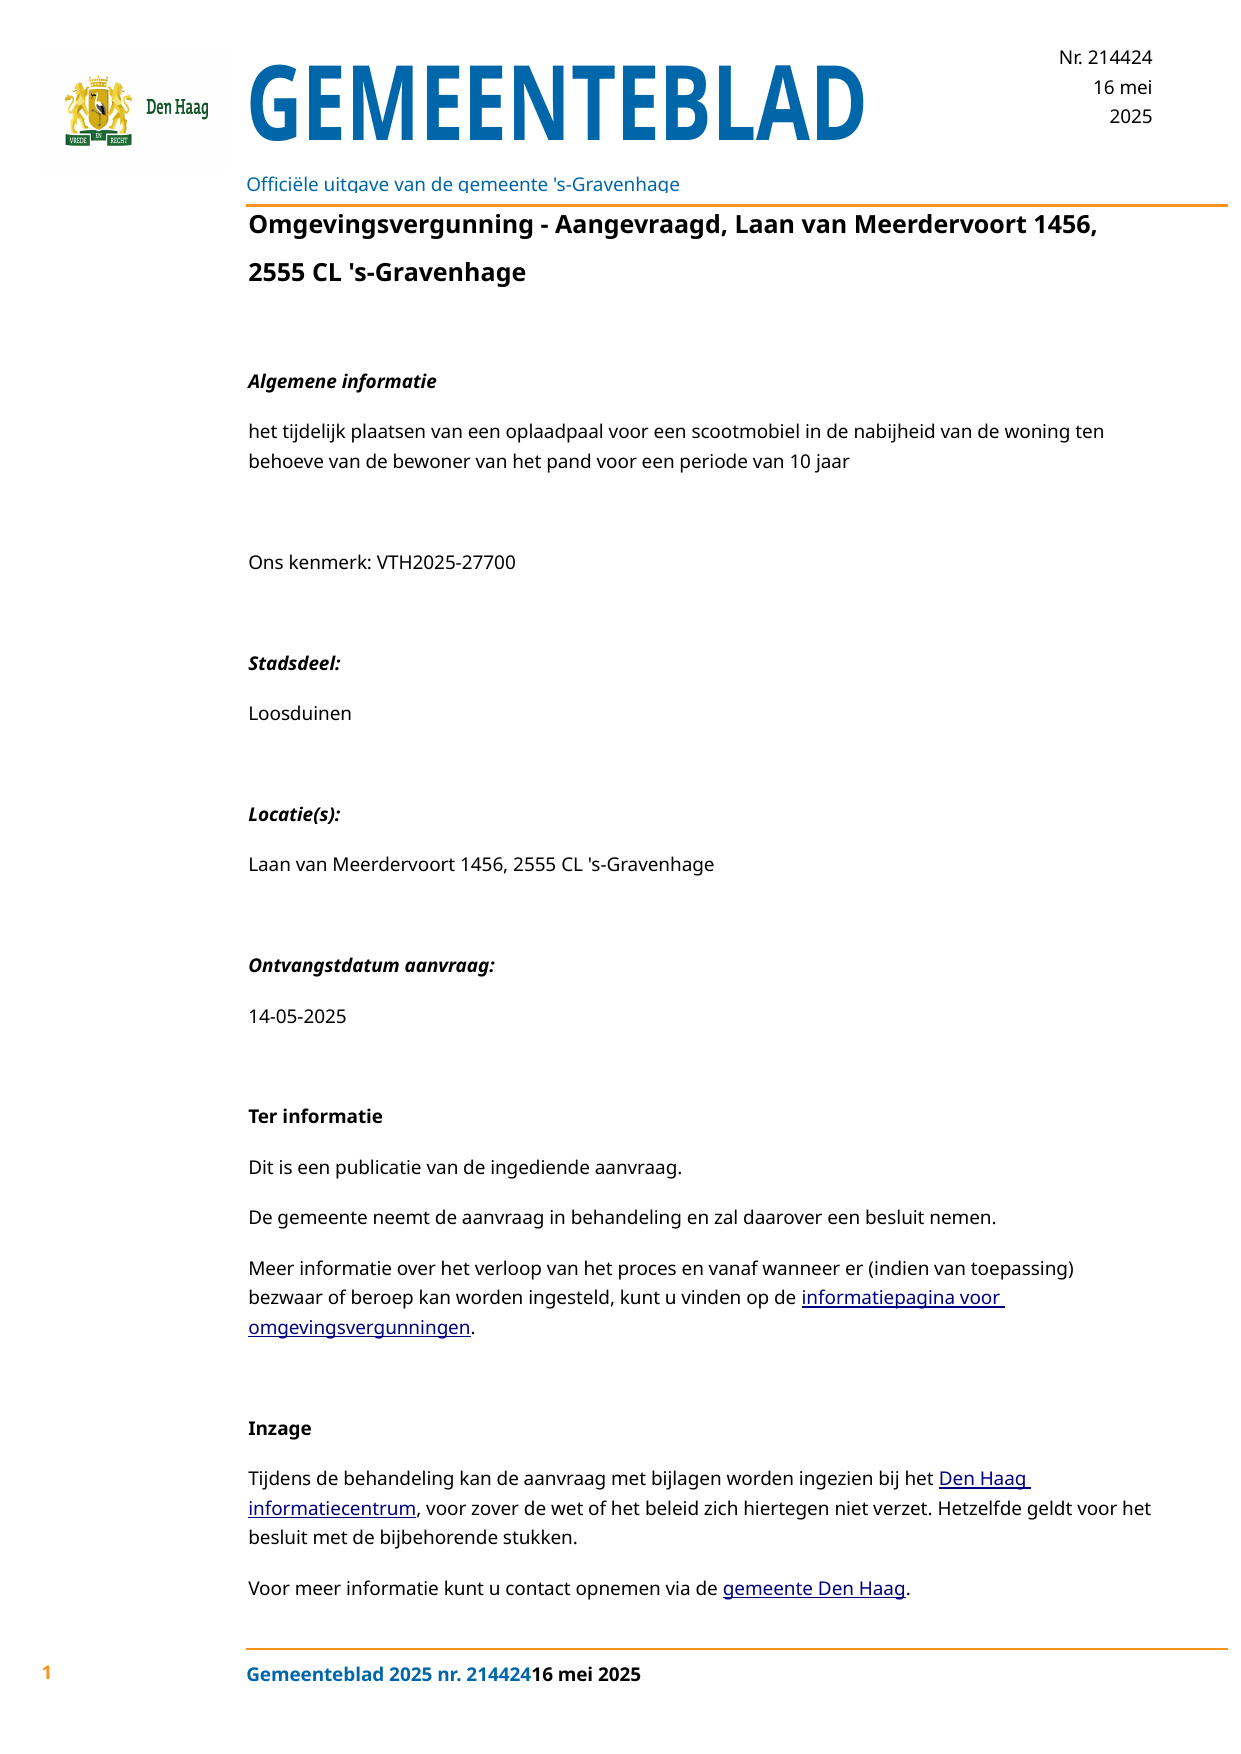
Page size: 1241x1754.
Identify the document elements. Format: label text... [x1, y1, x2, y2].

text Ontvangstdatum aanvraag: [248, 952, 1152, 978]
text Laan van Meerdervoort 1456, 2555 CL 's-Gravenhage [248, 852, 1152, 877]
text het tijdelijk plaatsen van een oplaadpaal voor een scootmobiel in de nabijheid van de woning ten behoeve van de bewoner van het pand voor een periode van 10 jaar [248, 419, 1152, 474]
text Meer informatie over het verloop van het proces en vanaf wanneer er (indien van toepassing) bezwaar of beroep kan worden ingesteld, kunt u vinden op de informatiepagina voor omgevingsvergunningen. [248, 1255, 1152, 1340]
text Algemene informatie [248, 368, 1152, 394]
text Inzage [248, 1415, 1152, 1441]
text Locatie(s): [248, 801, 1152, 827]
text 14-05-2025 [248, 1003, 1152, 1029]
text Omgevingsvergunning - Aangevraagd, Laan van Meerdervoort 1456, 2555 CL 's-Gravenhage [248, 207, 1152, 288]
text Loosduinen [248, 700, 1152, 726]
text Voor meer informatie kunt u contact opnemen via de gemeente Den Haag. [248, 1575, 1152, 1601]
text Tijdens de behandeling kan de aanvraag met bijlagen worden ingezien bij het Den Haag informatiecentrum, voor zover de wet of het beleid zich hiertegen niet verzet. Hetzelfde geldt voor het besluit met de bijbehorende stukken. [248, 1465, 1152, 1550]
text Stadsdeel: [248, 650, 1152, 676]
text Ter informatie [248, 1104, 1152, 1129]
picture [41, 47, 231, 172]
text De gemeente neemt de aanvraag in behandeling en zal daarover een besluit nemen. [248, 1204, 1152, 1230]
text Ons kenmerk: VTH2025-27700 [248, 549, 1152, 575]
text Dit is een publicatie van de ingediende aanvraag. [248, 1154, 1152, 1180]
